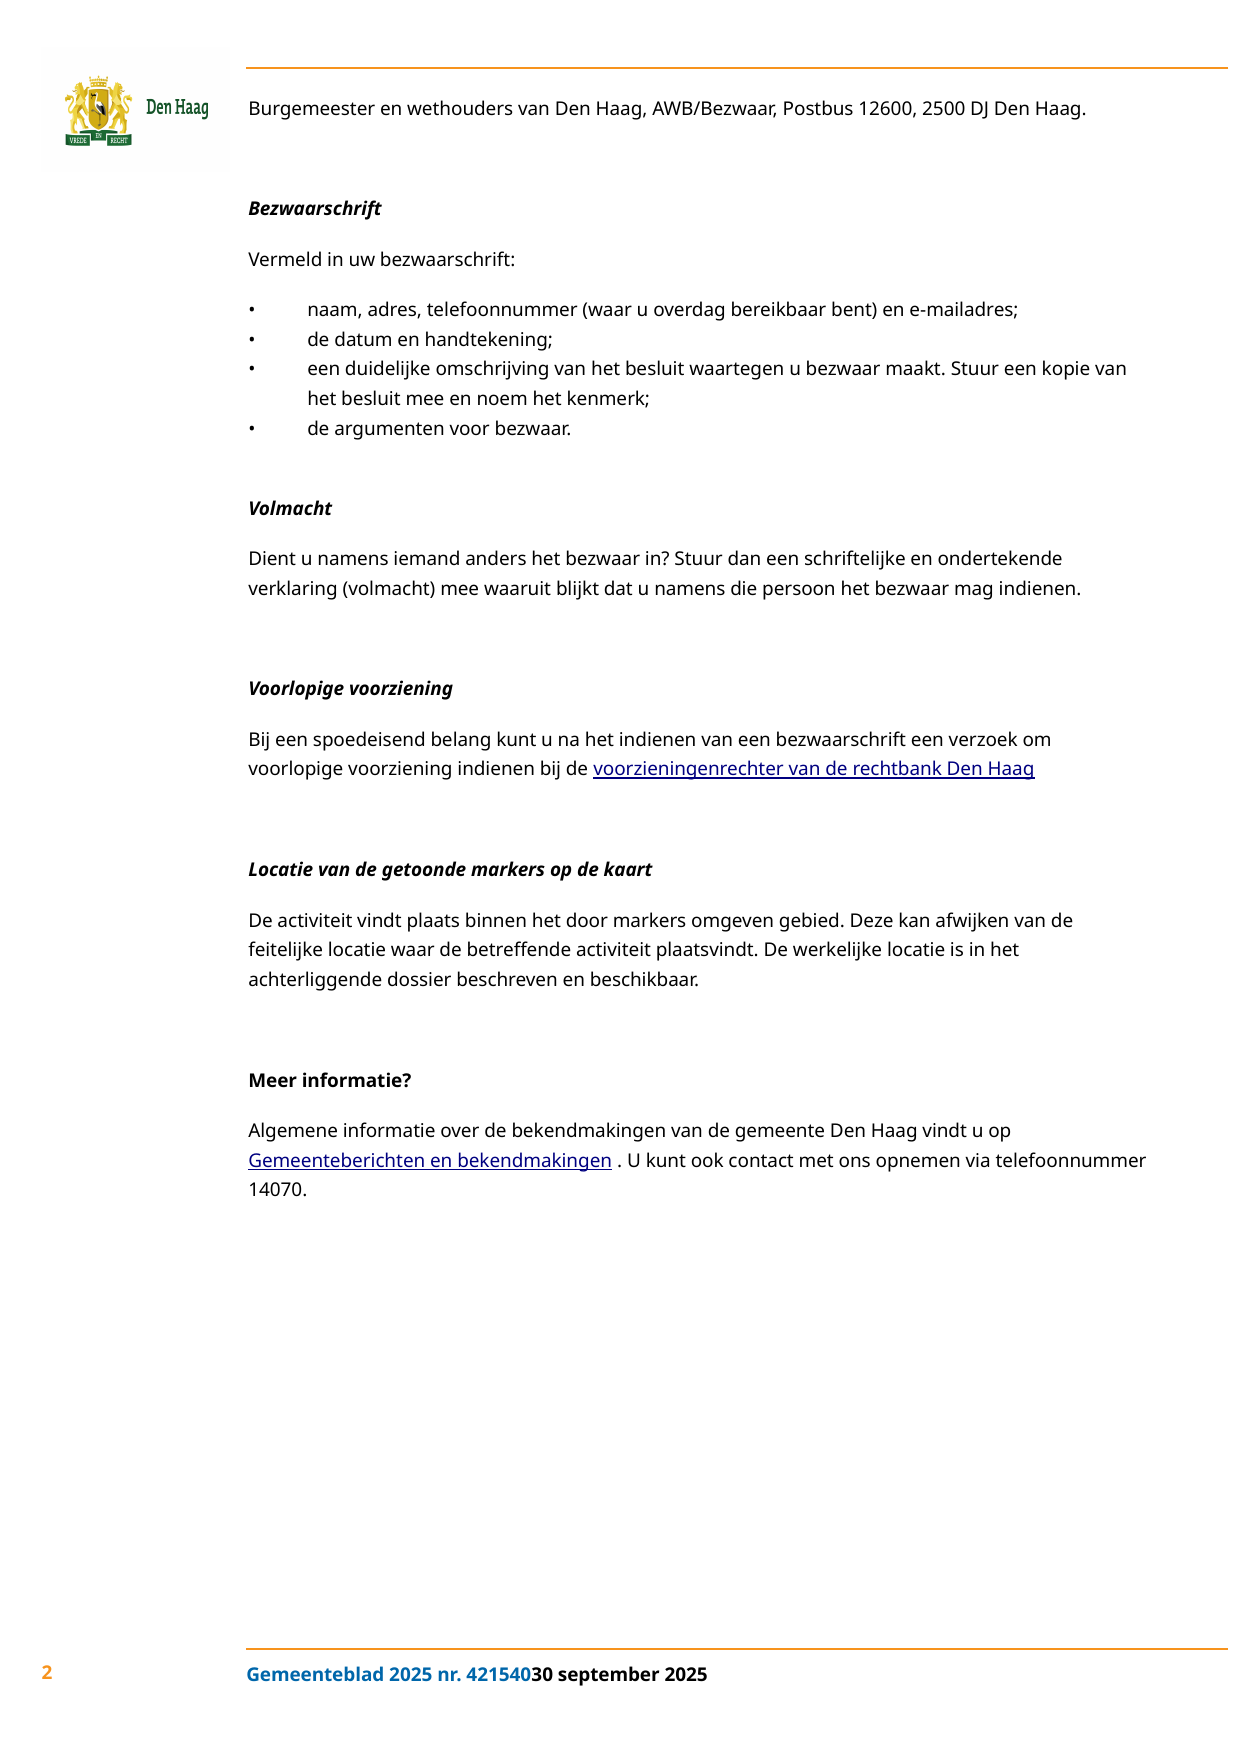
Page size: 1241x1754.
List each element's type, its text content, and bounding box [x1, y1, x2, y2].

text Volmacht [248, 495, 1152, 521]
text Bij een spoedeisend belang kunt u na het indienen van een bezwaarschrift een verzoek om voorlopige voorziening indienen bij de voorzieningenrechter van de rechtbank Den Haag [248, 726, 1152, 781]
list de datum en handtekening; [248, 326, 1152, 352]
list de argumenten voor bezwaar. [248, 415, 1152, 441]
text Dient u namens iemand anders het bezwaar in? Stuur dan een schriftelijke en ondertekende verklaring (volmacht) mee waaruit blijkt dat u namens die persoon het bezwaar mag indienen. [248, 545, 1152, 601]
text Voorlopige voorziening [248, 676, 1152, 701]
text Vermeld in uw bezwaarschrift: [248, 246, 1152, 272]
text Burgemeester en wethouders van Den Haag, AWB/Bezwaar, Postbus 12600, 2500 DJ Den Haag. [248, 95, 1152, 121]
list een duidelijke omschrijving van het besluit waartegen u bezwaar maakt. Stuur een kopie van het besluit mee en noem het kenmerk; [248, 356, 1152, 411]
list naam, adres, telefoonnummer (waar u overdag bereikbaar bent) en e-mailadres; [248, 296, 1152, 322]
text De activiteit vindt plaats binnen het door markers omgeven gebied. Deze kan afwijken van de feitelijke locatie waar de betreffende activiteit plaatsvindt. De werkelijke locatie is in het achterliggende dossier beschreven en beschikbaar. [248, 907, 1152, 992]
text Meer informatie? [248, 1067, 1152, 1093]
picture [41, 47, 231, 172]
text Bezwaarschrift [248, 196, 1152, 221]
text Locatie van de getoonde markers op de kaart [248, 856, 1152, 882]
text Algemene informatie over de bekendmakingen van de gemeente Den Haag vindt u op Gemeenteberichten en bekendmakingen . U kunt ook contact met ons opnemen via telefoonnummer 14070. [248, 1117, 1152, 1202]
